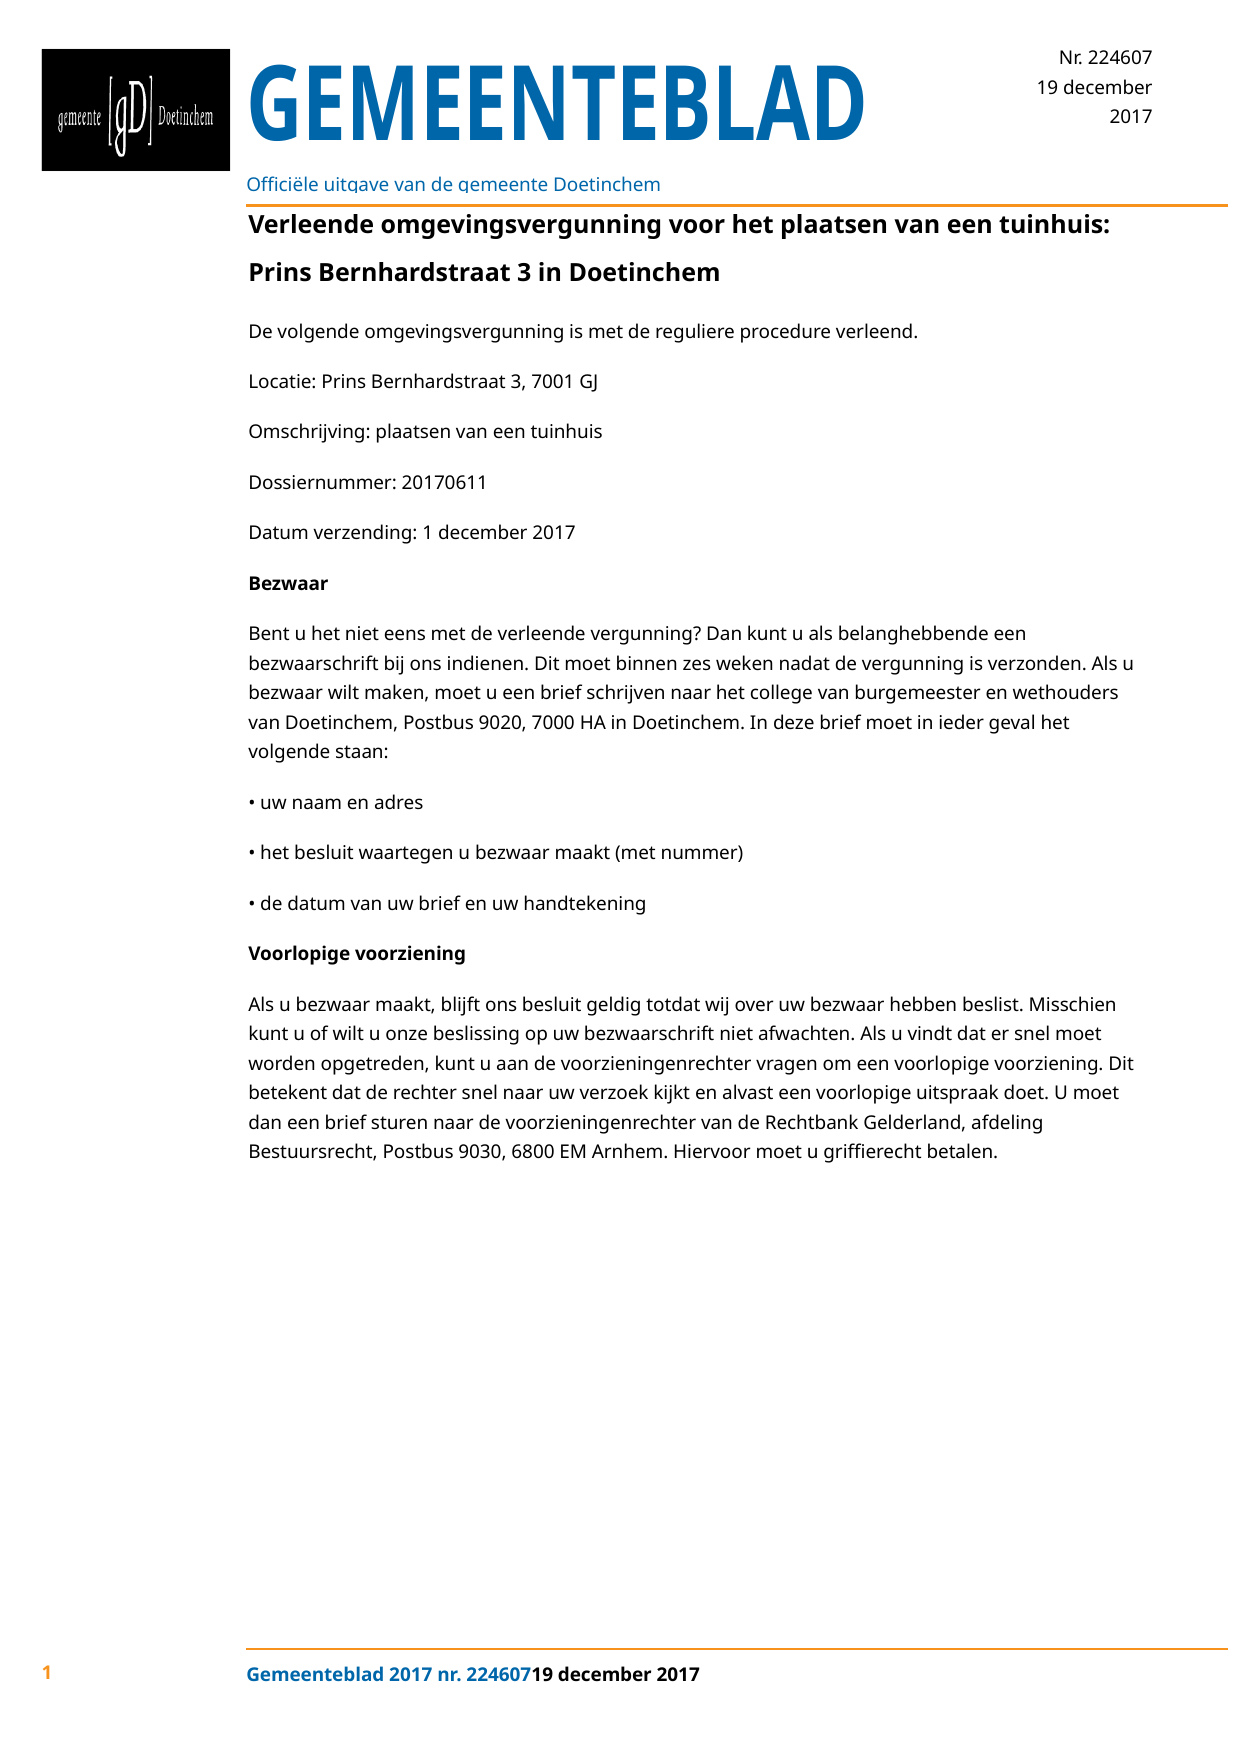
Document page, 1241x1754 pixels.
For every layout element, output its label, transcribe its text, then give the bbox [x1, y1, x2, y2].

text • uw naam en adres [248, 789, 1152, 815]
text Locatie: Prins Bernhardstraat 3, 7001 GJ [248, 368, 1152, 394]
text Datum verzending: 1 december 2017 [248, 519, 1152, 545]
text Als u bezwaar maakt, blijft ons besluit geldig totdat wij over uw bezwaar hebben beslist. Misschien kunt u of wilt u onze beslissing op uw bezwaarschrift niet afwachten. Als u vindt dat er snel moet worden opgetreden, kunt u aan de voorzieningenrechter vragen om een voorlopige voorziening. Dit betekent dat de rechter snel naar uw verzoek kijkt en alvast een voorlopige uitspraak doet. U moet dan een brief sturen naar de voorzieningenrechter van de Rechtbank Gelderland, afdeling Bestuursrecht, Postbus 9030, 6800 EM Arnhem. Hiervoor moet u griffierecht betalen. [248, 991, 1152, 1164]
text • het besluit waartegen u bezwaar maakt (met nummer) [248, 839, 1152, 865]
text • de datum van uw brief en uw handtekening [248, 890, 1152, 916]
picture [41, 47, 231, 172]
text Voorlopige voorziening [248, 940, 1152, 966]
text Omschrijving: plaatsen van een tuinhuis [248, 419, 1152, 444]
text Dossiernummer: 20170611 [248, 469, 1152, 495]
text Bezwaar [248, 570, 1152, 596]
text Verleende omgevingsvergunning voor het plaatsen van een tuinhuis: Prins Bernhardstraat 3 in Doetinchem [248, 207, 1152, 288]
text Bent u het niet eens met de verleende vergunning? Dan kunt u als belanghebbende een bezwaarschrift bij ons indienen. Dit moet binnen zes weken nadat de vergunning is verzonden. Als u bezwaar wilt maken, moet u een brief schrijven naar het college van burgemeester en wethouders van Doetinchem, Postbus 9020, 7000 HA in Doetinchem. In deze brief moet in ieder geval het volgende staan: [248, 620, 1152, 764]
text De volgende omgevingsvergunning is met de reguliere procedure verleend. [248, 318, 1152, 344]
